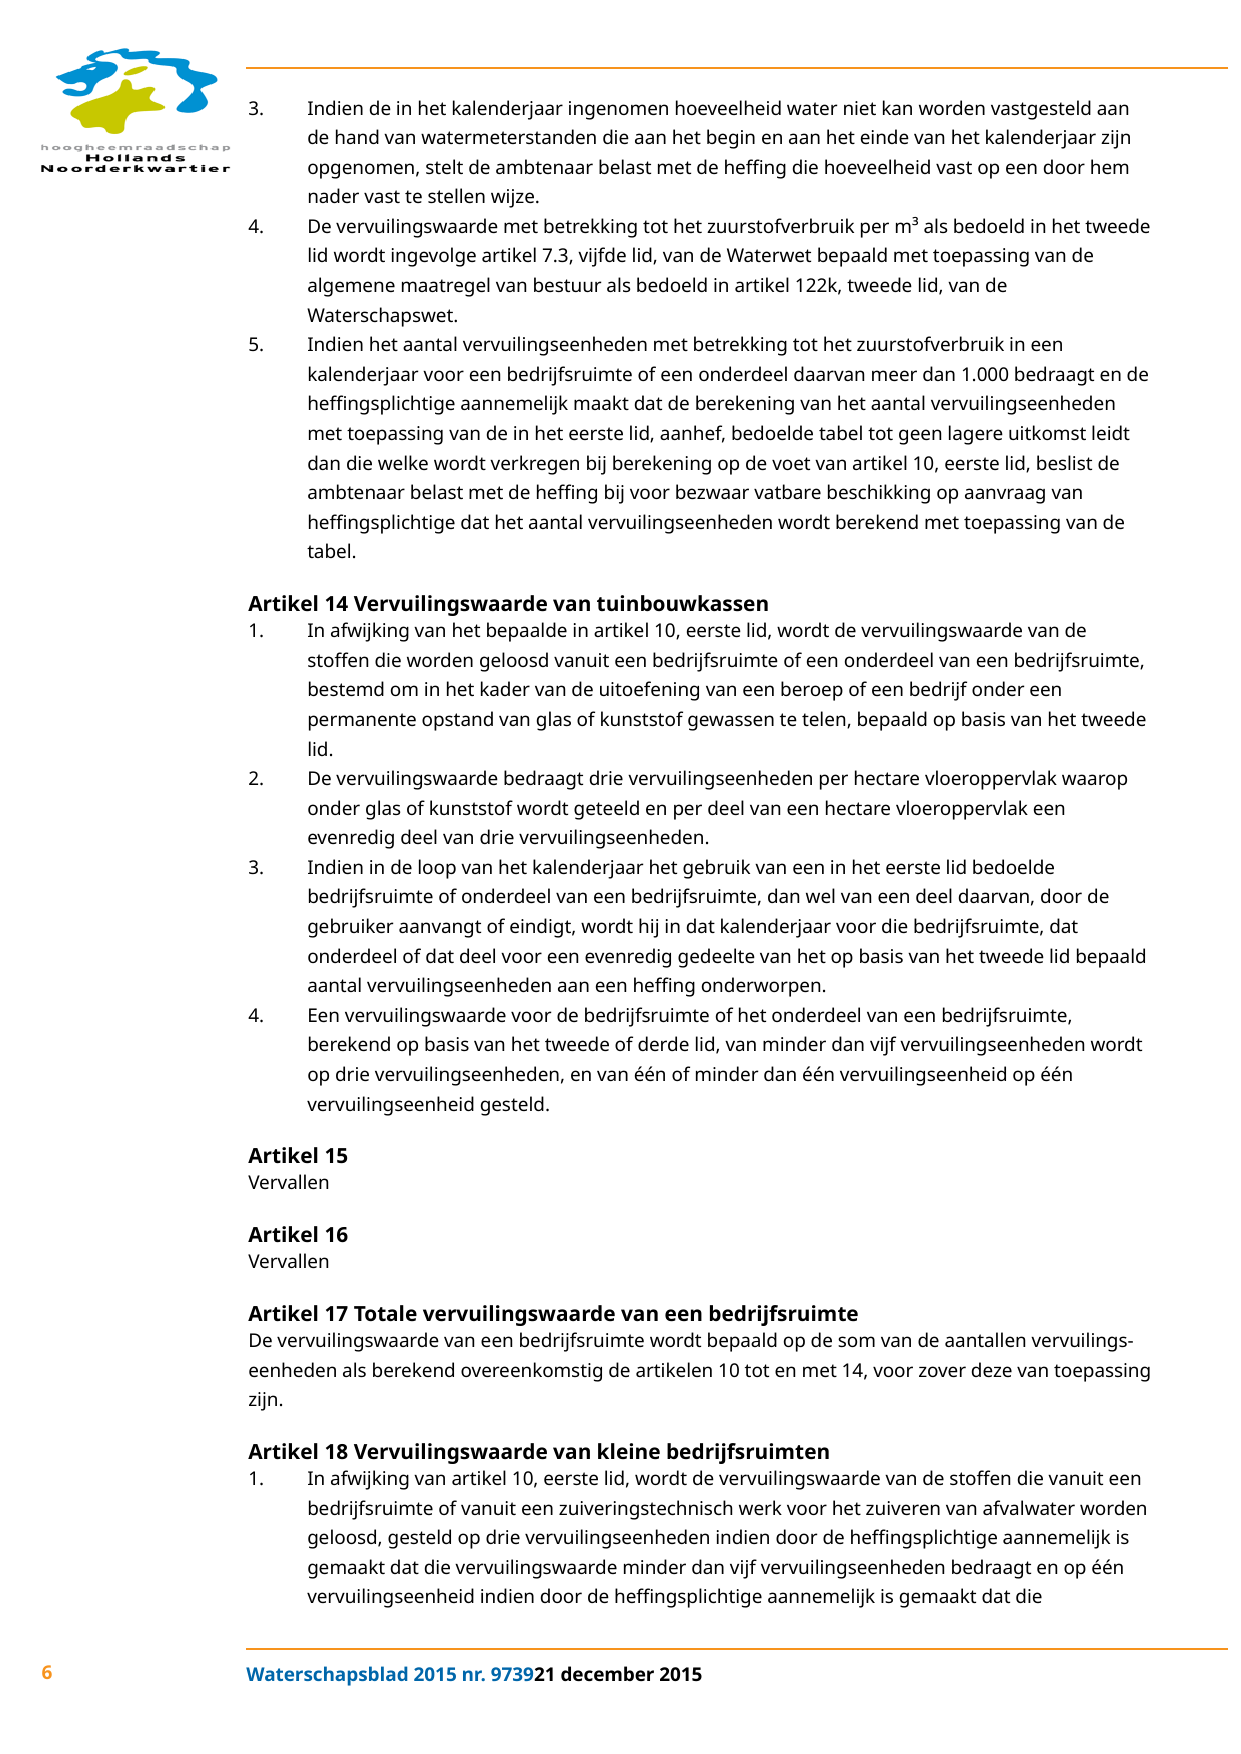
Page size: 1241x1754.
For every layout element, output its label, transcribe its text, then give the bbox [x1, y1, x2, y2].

list In afwijking van het bepaalde in artikel 10, eerste lid, wordt de vervuilingswaarde van de stoffen die worden geloosd vanuit een bedrijfsruimte of een onderdeel van een bedrijfsruimte, bestemd om in het kader van de uitoefening van een beroep of een bedrijf onder een permanente opstand van glas of kunststof gewassen te telen, bepaald op basis van het tweede lid. [248, 617, 1152, 761]
list De vervuilingswaarde met betrekking tot het zuurstofverbruik per m³ als bedoeld in het tweede lid wordt ingevolge artikel 7.3, vijfde lid, van de Waterwet bepaald met toepassing van de algemene maatregel van bestuur als bedoeld in artikel 122k, tweede lid, van de Waterschapswet. [248, 213, 1152, 328]
text Vervallen [248, 1169, 1152, 1195]
picture [41, 47, 231, 172]
text Vervallen [248, 1248, 1152, 1274]
list Indien de in het kalenderjaar ingenomen hoeveelheid water niet kan worden vastgesteld aan de hand van watermeterstanden die aan het begin en aan het einde van het kalenderjaar zijn opgenomen, stelt de ambtenaar belast met de heffing die hoeveelheid vast op een door hem nader vast te stellen wijze. [248, 95, 1152, 209]
list De vervuilingswaarde bedraagt drie vervuilingseenheden per hectare vloeroppervlak waarop onder glas of kunststof wordt geteeld en per deel van een hectare vloeroppervlak een evenredig deel van drie vervuilingseenheden. [248, 765, 1152, 850]
list Een vervuilingswaarde voor de bedrijfsruimte of het onderdeel van een bedrijfsruimte, berekend op basis van het tweede of derde lid, van minder dan vijf vervuilingseenheden wordt op drie vervuilingseenheden, en van één of minder dan één vervuilingseenheid op één vervuilingseenheid gesteld. [248, 1002, 1152, 1116]
text Artikel 18 Vervuilingswaarde van kleine bedrijfsruimten [248, 1437, 1152, 1465]
text De vervuilingswaarde van een bedrijfsruimte wordt bepaald op de som van de aantallen vervuilings-eenheden als berekend overeenkomstig de artikelen 10 tot en met 14, voor zover deze van toepassing zijn. [248, 1327, 1152, 1412]
text Artikel 16 [248, 1220, 1152, 1248]
text Artikel 17 Totale vervuilingswaarde van een bedrijfsruimte [248, 1299, 1152, 1327]
text Artikel 15 [248, 1141, 1152, 1169]
list Indien het aantal vervuilingseenheden met betrekking tot het zuurstofverbruik in een kalenderjaar voor een bedrijfsruimte of een onderdeel daarvan meer dan 1.000 bedraagt en de heffingsplichtige aannemelijk maakt dat de berekening van het aantal vervuilingseenheden met toepassing van de in het eerste lid, aanhef, bedoelde tabel tot geen lagere uitkomst leidt dan die welke wordt verkregen bij berekening op de voet van artikel 10, eerste lid, beslist de ambtenaar belast met de heffing bij voor bezwaar vatbare beschikking op aanvraag van heffingsplichtige dat het aantal vervuilingseenheden wordt berekend met toepassing van de tabel. [248, 331, 1152, 564]
list Indien in de loop van het kalenderjaar het gebruik van een in het eerste lid bedoelde bedrijfsruimte of onderdeel van een bedrijfsruimte, dan wel van een deel daarvan, door de gebruiker aanvangt of eindigt, wordt hij in dat kalenderjaar voor die bedrijfsruimte, dat onderdeel of dat deel voor een evenredig gedeelte van het op basis van het tweede lid bepaald aantal vervuilingseenheden aan een heffing onderworpen. [248, 854, 1152, 998]
text Artikel 14 Vervuilingswaarde van tuinbouwkassen [248, 589, 1152, 617]
list In afwijking van artikel 10, eerste lid, wordt de vervuilingswaarde van de stoffen die vanuit een bedrijfsruimte of vanuit een zuiveringstechnisch werk voor het zuiveren van afvalwater worden geloosd, gesteld op drie vervuilingseenheden indien door de heffingsplichtige aannemelijk is gemaakt dat die vervuilingswaarde minder dan vijf vervuilingseenheden bedraagt en op één vervuilingseenheid indien door de heffingsplichtige aannemelijk is gemaakt dat die [248, 1465, 1152, 1609]
